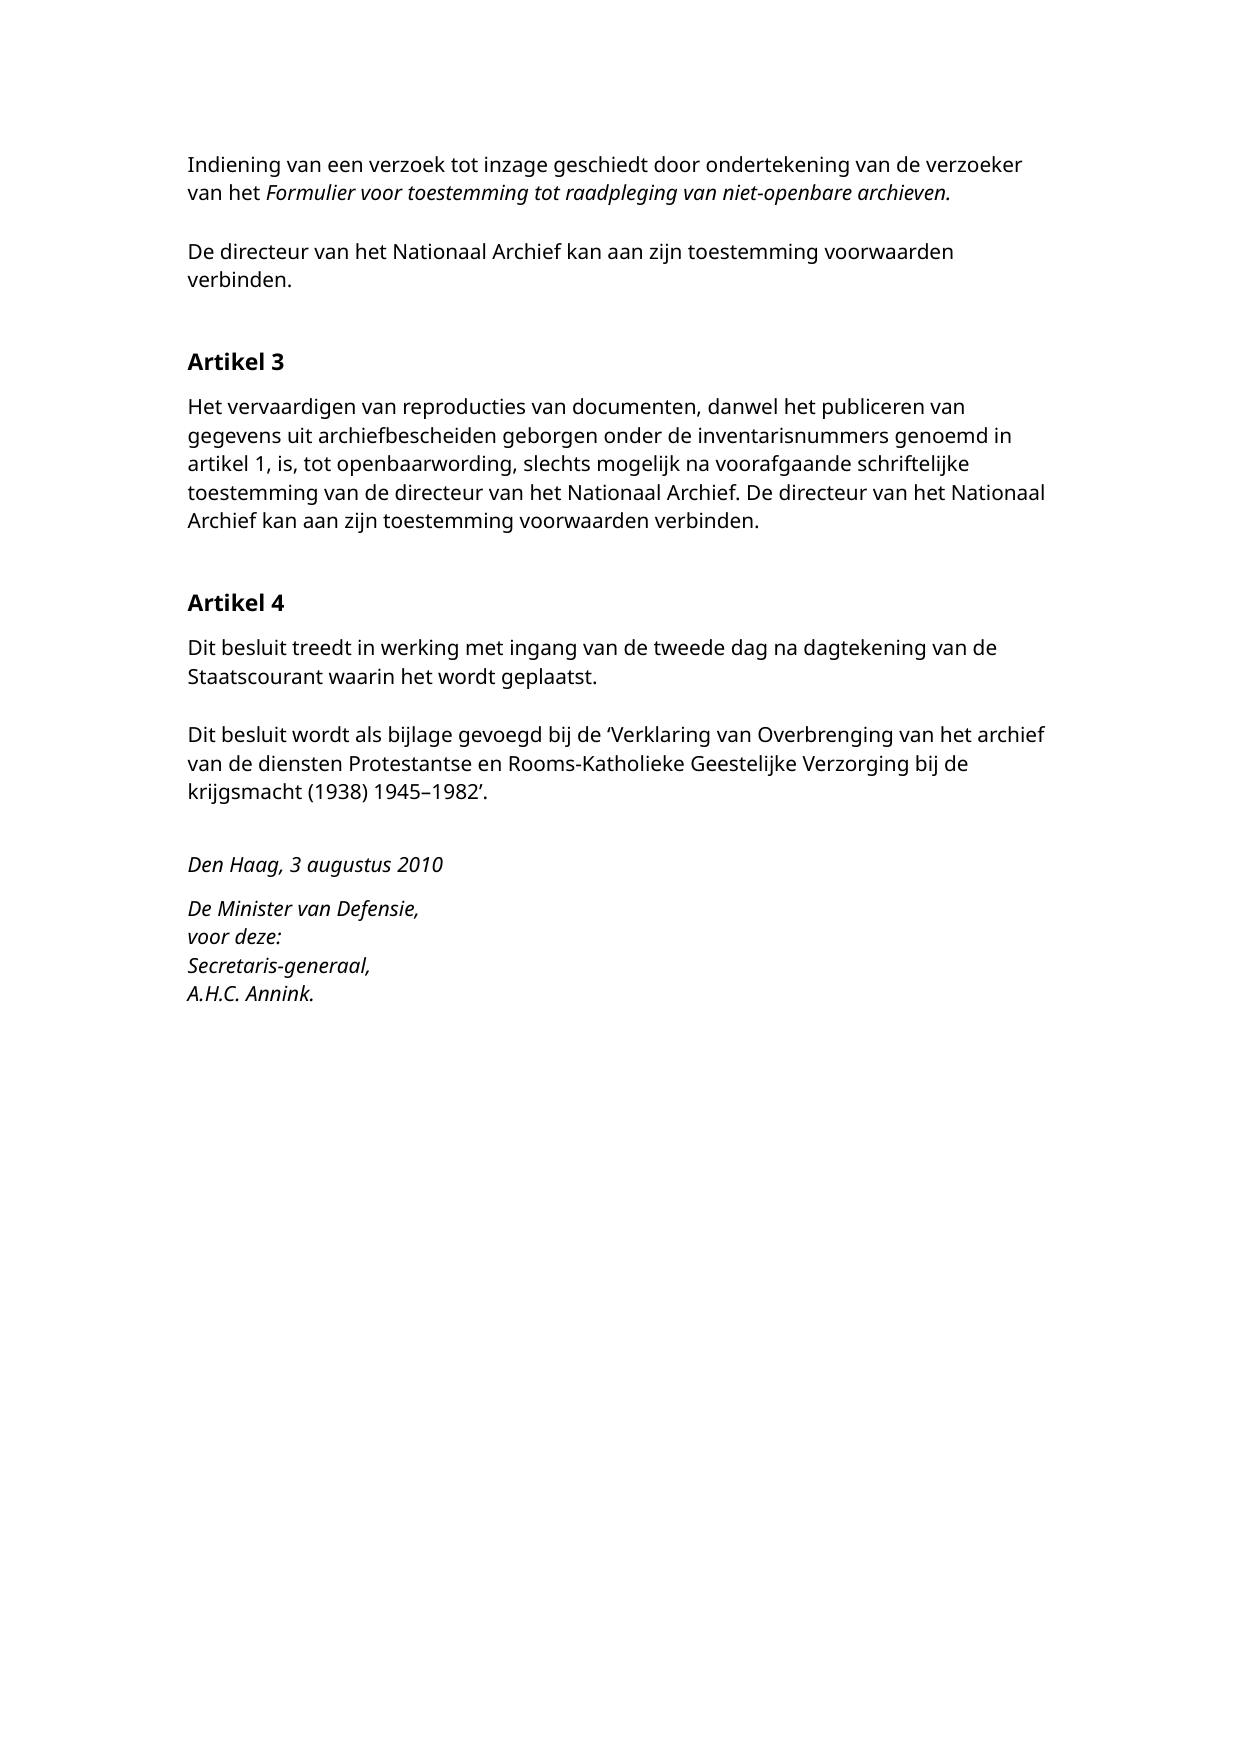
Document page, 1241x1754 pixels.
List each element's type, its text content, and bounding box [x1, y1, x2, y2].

text De directeur van het Nationaal Archief kan aan zijn toestemming voorwaarden verbinden. [187, 237, 1053, 294]
text De Minister van Defensie, [187, 894, 1053, 922]
text Secretaris-generaal, [187, 951, 1053, 979]
text Indiening van een verzoek tot inzage geschiedt door ondertekening van de verzoeker van het Formulier voor toestemming tot raadpleging van niet-openbare archieven. [187, 150, 1053, 207]
text Het vervaardigen van reproducties van documenten, danwel het publiceren van gegevens uit archiefbescheiden geborgen onder de inventarisnummers genoemd in artikel 1, is, tot openbaarwording, slechts mogelijk na voorafgaande schriftelijke toestemming van de directeur van het Nationaal Archief. De directeur van het Nationaal Archief kan aan zijn toestemming voorwaarden verbinden. [187, 392, 1053, 535]
subtitle Artikel 4 [187, 587, 1053, 618]
text voor deze: [187, 922, 1053, 951]
text A.H.C. Annink. [187, 979, 1053, 1008]
text Dit besluit treedt in werking met ingang van de tweede dag na dagtekening van de Staatscourant waarin het wordt geplaatst. [187, 633, 1053, 690]
text Dit besluit wordt als bijlage gevoegd bij de ‘Verklaring van Overbrenging van het archief van de diensten Protestantse en Rooms-Katholieke Geestelijke Verzorging bij de krijgsmacht (1938) 1945–1982’. [187, 720, 1053, 806]
text Den Haag, 3 augustus 2010 [187, 851, 1053, 879]
subtitle Artikel 3 [187, 346, 1053, 377]
